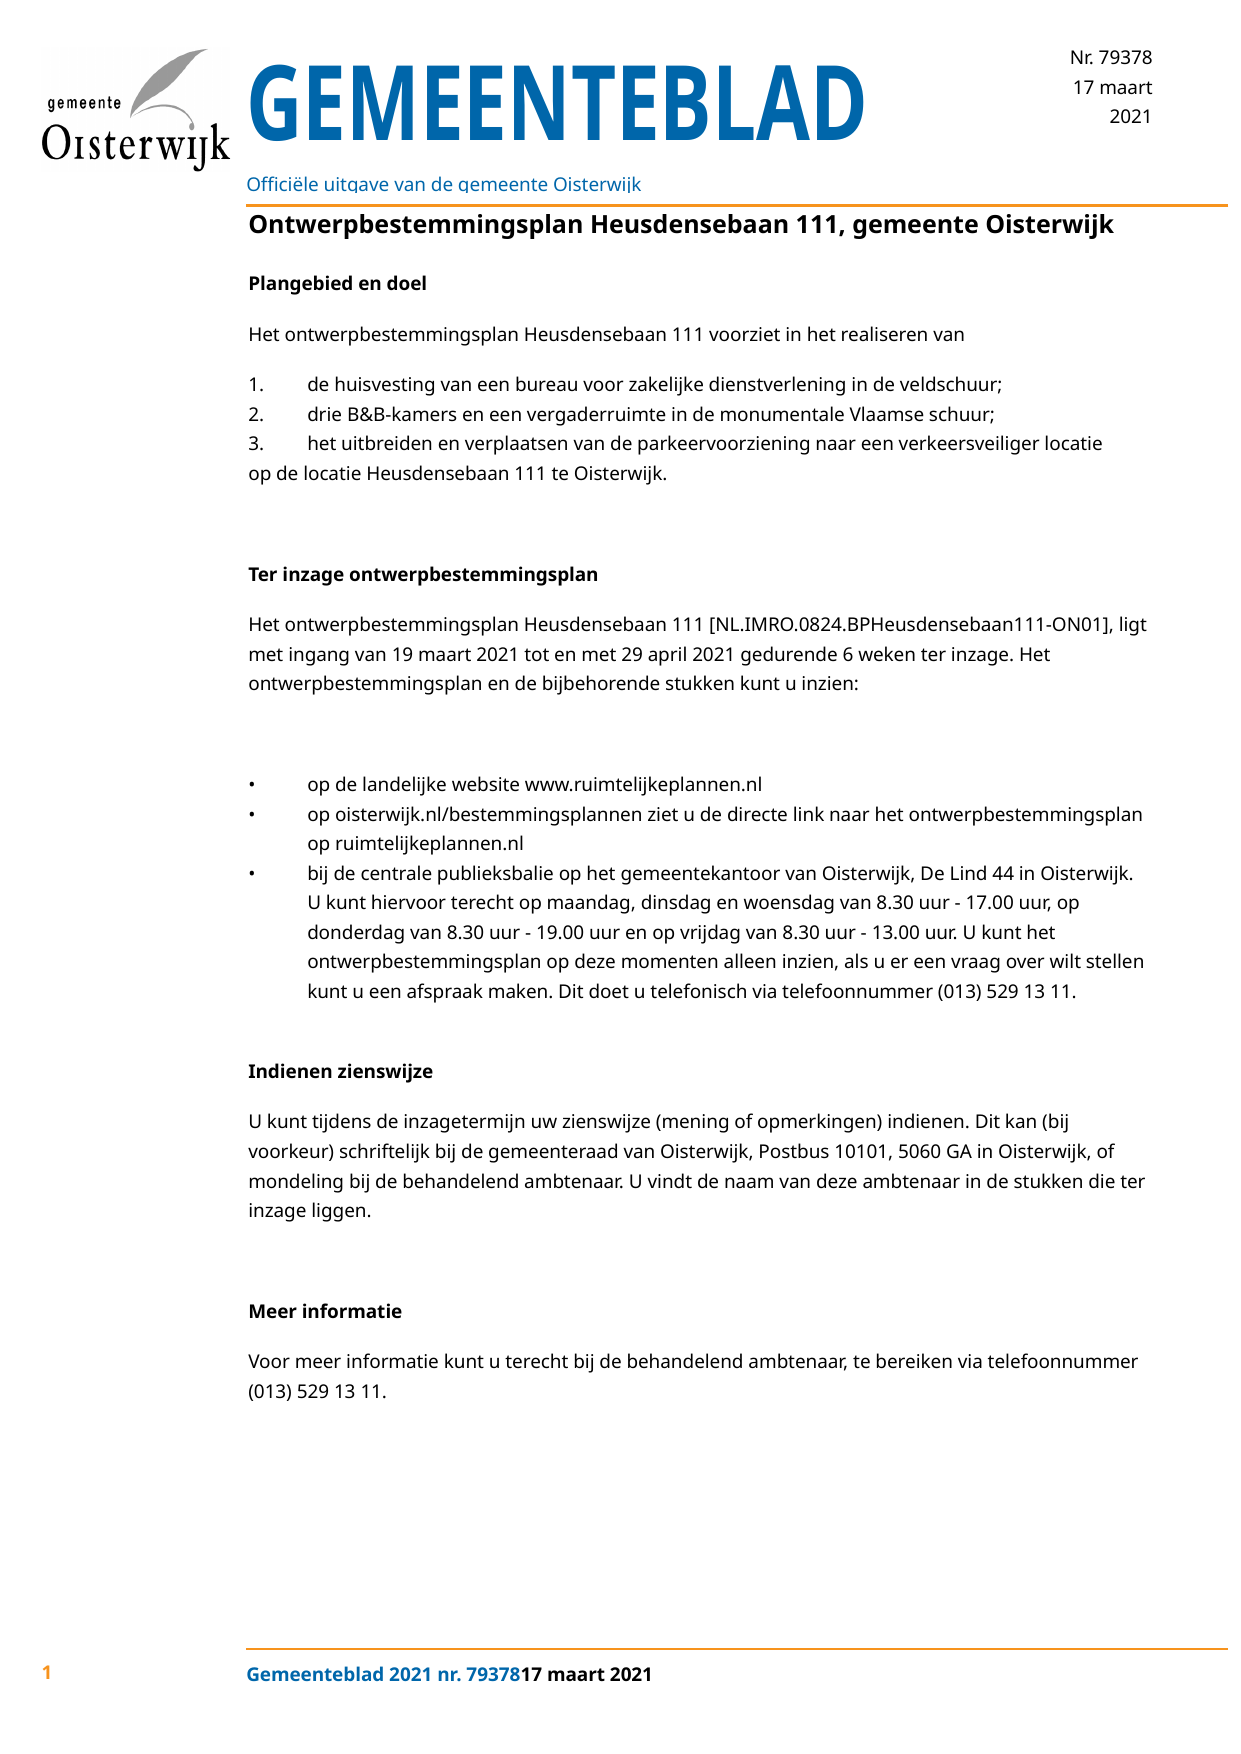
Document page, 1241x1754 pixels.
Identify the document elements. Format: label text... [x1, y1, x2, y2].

text Plangebied en doel [248, 270, 1152, 296]
text U kunt tijdens de inzagetermijn uw zienswijze (mening of opmerkingen) indienen. Dit kan (bij voorkeur) schriftelijk bij de gemeenteraad van Oisterwijk, Postbus 10101, 5060 GA in Oisterwijk, of mondeling bij de behandelend ambtenaar. U vindt de naam van deze ambtenaar in de stukken die ter inzage liggen. [248, 1109, 1152, 1223]
text Het ontwerpbestemmingsplan Heusdensebaan 111 [NL.IMRO.0824.BPHeusdensebaan111-ON01], ligt met ingang van 19 maart 2021 tot en met 29 april 2021 gedurende 6 weken ter inzage. Het ontwerpbestemmingsplan en de bijbehorende stukken kunt u inzien: [248, 611, 1152, 696]
text Ontwerpbestemmingsplan Heusdensebaan 111, gemeente Oisterwijk [248, 207, 1152, 241]
text Het ontwerpbestemmingsplan Heusdensebaan 111 voorziet in het realiseren van [248, 321, 1152, 346]
list op oisterwijk.nl/bestemmingsplannen ziet u de directe link naar het ontwerpbestemmingsplan op ruimtelijkeplannen.nl [248, 801, 1152, 856]
list drie B&B-kamers en een vergaderruimte in de monumentale Vlaamse schuur; [248, 401, 1152, 426]
picture [41, 47, 231, 172]
text Ter inzage ontwerpbestemmingsplan [248, 561, 1152, 586]
text Indienen zienswijze [248, 1058, 1152, 1084]
text Meer informatie [248, 1298, 1152, 1324]
text op de locatie Heusdensebaan 111 te Oisterwijk. [248, 460, 1152, 486]
list het uitbreiden en verplaatsen van de parkeervoorziening naar een verkeersveiliger locatie [248, 430, 1152, 456]
list bij de centrale publieksbalie op het gemeentekantoor van Oisterwijk, De Lind 44 in Oisterwijk. U kunt hiervoor terecht op maandag, dinsdag en woensdag van 8.30 uur - 17.00 uur, op donderdag van 8.30 uur - 19.00 uur en op vrijdag van 8.30 uur - 13.00 uur. U kunt het ontwerpbestemmingsplan op deze momenten alleen inzien, als u er een vraag over wilt stellen kunt u een afspraak maken. Dit doet u telefonisch via telefoonnummer (013) 529 13 11. [248, 860, 1152, 1004]
text Voor meer informatie kunt u terecht bij de behandelend ambtenaar, te bereiken via telefoonnummer (013) 529 13 11. [248, 1349, 1152, 1404]
list de huisvesting van een bureau voor zakelijke dienstverlening in de veldschuur; [248, 371, 1152, 397]
list op de landelijke website www.ruimtelijkeplannen.nl [248, 771, 1152, 797]
